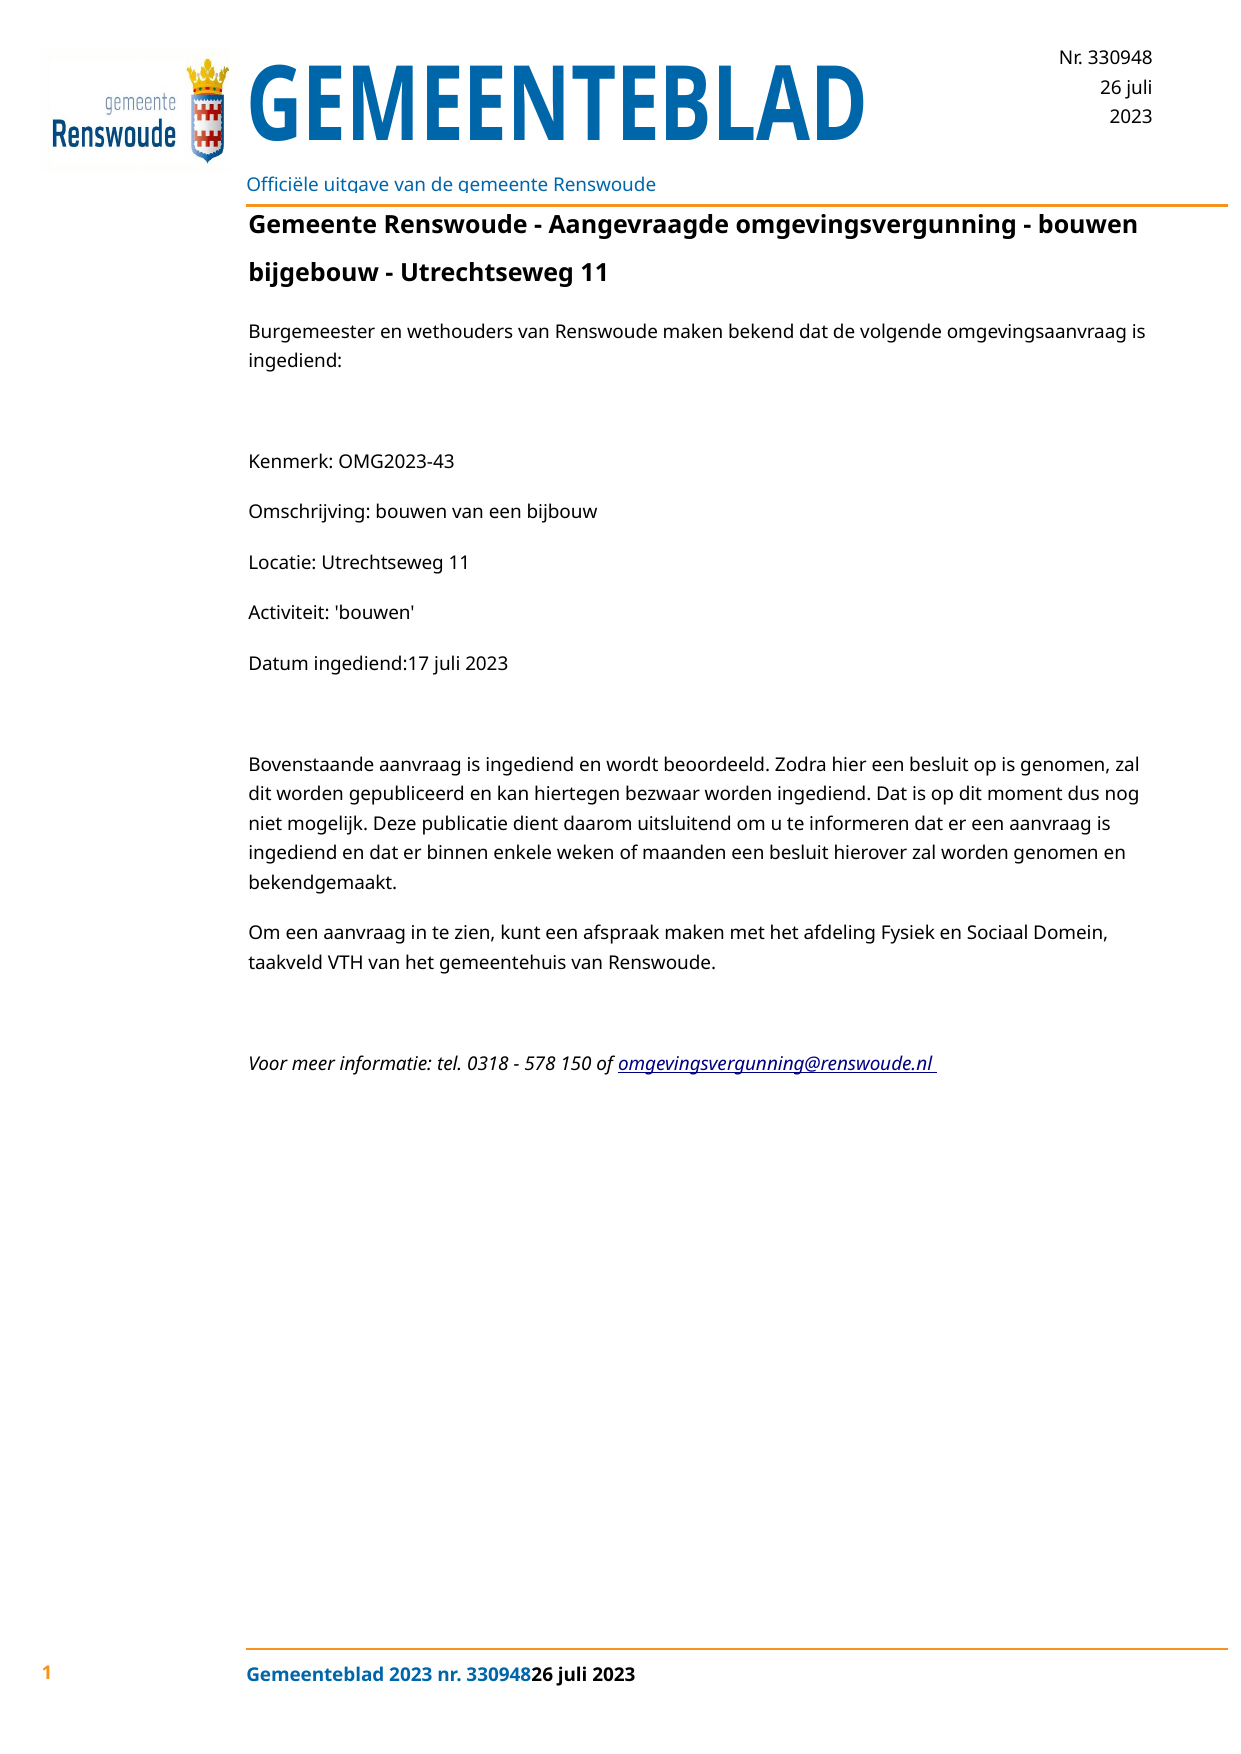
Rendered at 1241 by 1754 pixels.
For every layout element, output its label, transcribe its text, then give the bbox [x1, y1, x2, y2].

text Activiteit: 'bouwen' [248, 599, 1152, 625]
text Om een aanvraag in te zien, kunt een afspraak maken met het afdeling Fysiek en Sociaal Domein, taakveld VTH van het gemeentehuis van Renswoude. [248, 919, 1152, 975]
text Voor meer informatie: tel. 0318 - 578 150 of omgevingsvergunning@renswoude.nl [248, 1050, 1152, 1076]
text Burgemeester en wethouders van Renswoude maken bekend dat de volgende omgevingsaanvraag is ingediend: [248, 318, 1152, 373]
text Locatie: Utrechtseweg 11 [248, 549, 1152, 575]
text Omschrijving: bouwen van een bijbouw [248, 499, 1152, 524]
picture [41, 47, 231, 172]
text Kenmerk: OMG2023-43 [248, 448, 1152, 474]
text Bovenstaande aanvraag is ingediend en wordt beoordeeld. Zodra hier een besluit op is genomen, zal dit worden gepubliceerd en kan hiertegen bezwaar worden ingediend. Dat is op dit moment dus nog niet mogelijk. Deze publicatie dient daarom uitsluitend om u te informeren dat er een aanvraag is ingediend en dat er binnen enkele weken of maanden een besluit hierover zal worden genomen en bekendgemaakt. [248, 751, 1152, 895]
text Gemeente Renswoude - Aangevraagde omgevingsvergunning - bouwen bijgebouw - Utrechtseweg 11 [248, 207, 1152, 288]
text Datum ingediend:17 juli 2023 [248, 650, 1152, 676]
